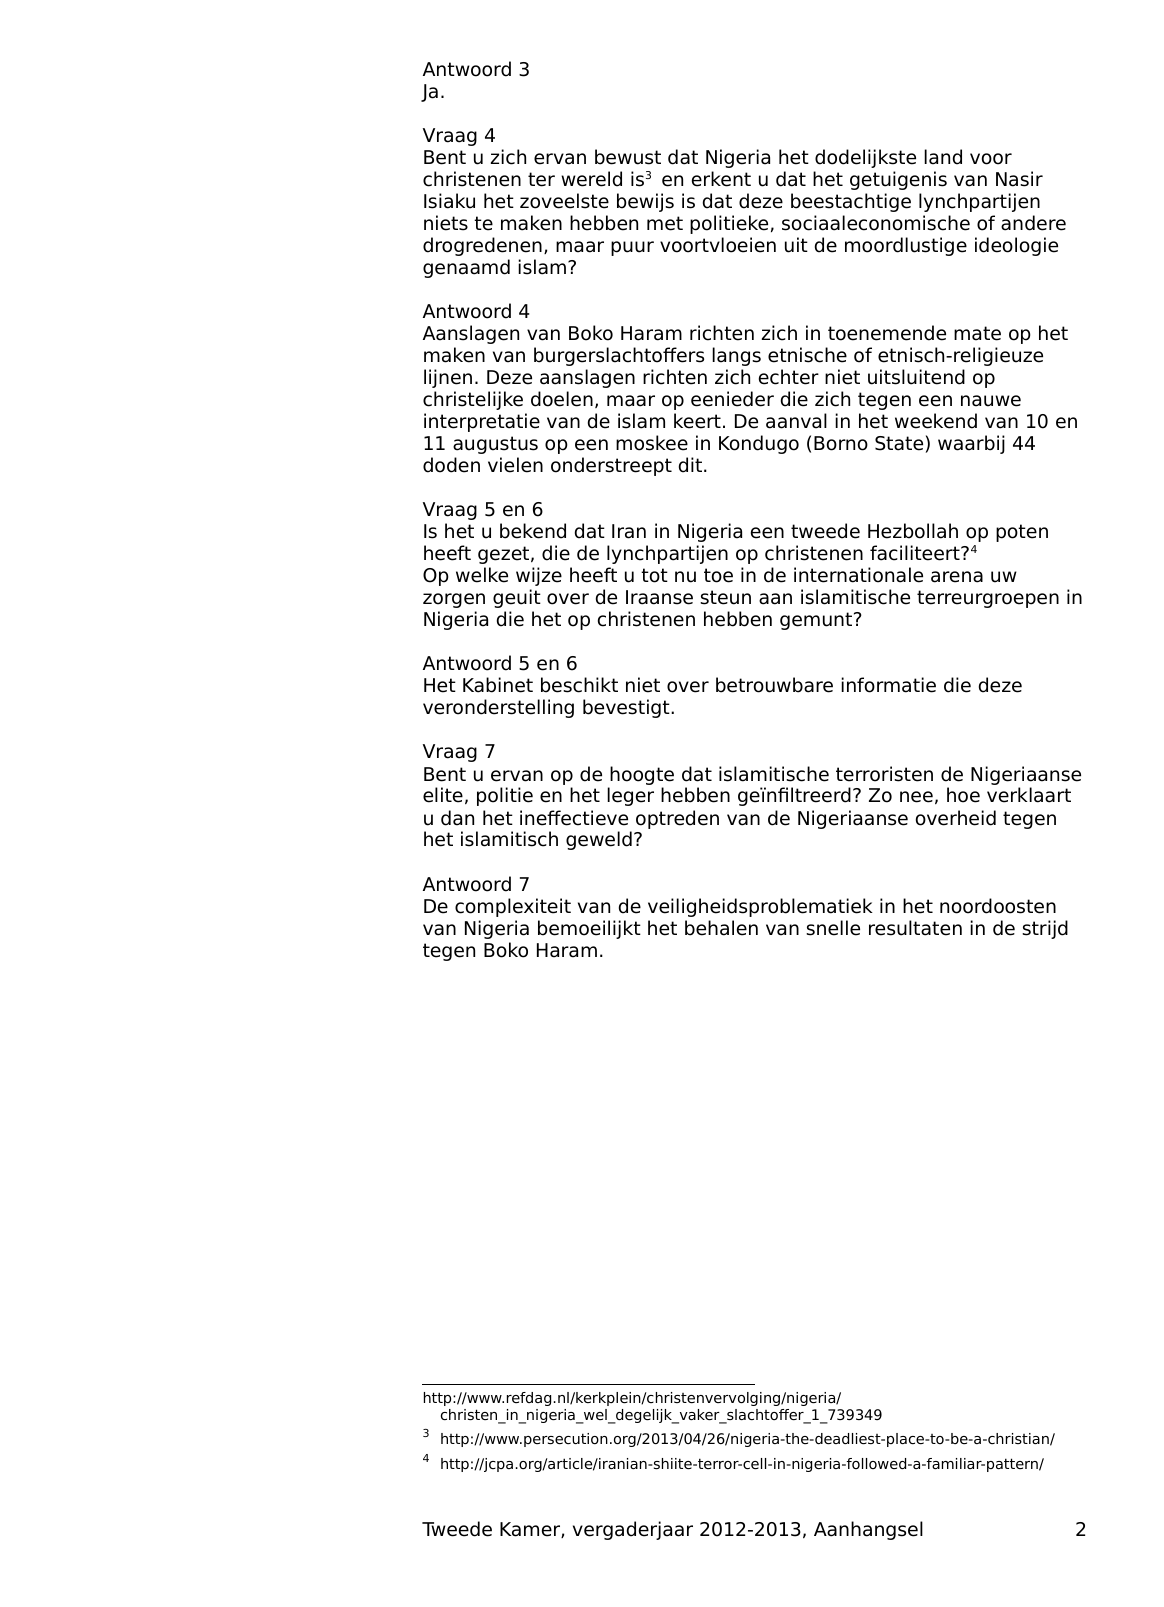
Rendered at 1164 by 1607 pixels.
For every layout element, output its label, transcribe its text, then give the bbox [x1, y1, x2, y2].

text Antwoord 7 [422, 873, 1087, 896]
text Antwoord 4 [422, 301, 1087, 323]
text Op welke wijze heeft u tot nu toe in de internationale arena uw zorgen geuit over de Iraanse steun aan islamitische terreurgroepen in Nigeria die het op christenen hebben gemunt? [422, 565, 1087, 631]
text Aanslagen van Boko Haram richten zich in toenemende mate op het maken van burgerslachtoffers langs etnische of etnisch-religieuze lijnen. Deze aanslagen richten zich echter niet uitsluitend op christelijke doelen, maar op eenieder die zich tegen een nauwe interpretatie van de islam keert. De aanval in het weekend van 10 en 11 augustus op een moskee in Kondugo (Borno State) waarbij 44 doden vielen onderstreept dit. [422, 323, 1087, 477]
text Antwoord 5 en 6 [422, 653, 1087, 675]
text Vraag 5 en 6 [422, 499, 1087, 521]
text Ja. [422, 81, 1087, 103]
text Bent u zich ervan bewust dat Nigeria het dodelijkste land voor christenen ter wereld is en erkent u dat het getuigenis van Nasir Isiaku het zoveelste bewijs is dat deze beestachtige lynchpartijen niets te maken hebben met politieke, sociaaleconomische of andere drogredenen, maar puur voortvloeien uit de moordlustige ideologie genaamd islam? [422, 147, 1087, 279]
text Bent u ervan op de hoogte dat islamitische terroristen de Nigeriaanse elite, politie en het leger hebben geïnfiltreerd? Zo nee, hoe verklaart u dan het ineffectieve optreden van de Nigeriaanse overheid tegen het islamitisch geweld? [422, 763, 1087, 851]
text De complexiteit van de veiligheidsproblematiek in het noordoosten van Nigeria bemoeilijkt het behalen van snelle resultaten in de strijd tegen Boko Haram. [422, 896, 1087, 961]
text Antwoord 3 [422, 59, 1087, 81]
text http://www.refdag.nl/kerkplein/christenvervolging/nigeria/christen_in_nigeria_wel_degelijk_vaker_slachtoffer_1_739349 [422, 1391, 1087, 1424]
text Vraag 7 [422, 741, 1087, 763]
text http://jcpa.org/article/iranian-shiite-terror-cell-in-nigeria-followed-a-familiar-pattern/ [422, 1452, 1087, 1474]
text Vraag 4 [422, 125, 1087, 147]
text Het Kabinet beschikt niet over betrouwbare informatie die deze veronderstelling bevestigt. [422, 675, 1087, 719]
text http://www.persecution.org/2013/04/26/nigeria-the-deadliest-place-to-be-a-christian/ [422, 1427, 1087, 1449]
text Is het u bekend dat Iran in Nigeria een tweede Hezbollah op poten heeft gezet, die de lynchpartijen op christenen faciliteert? [422, 521, 1087, 565]
